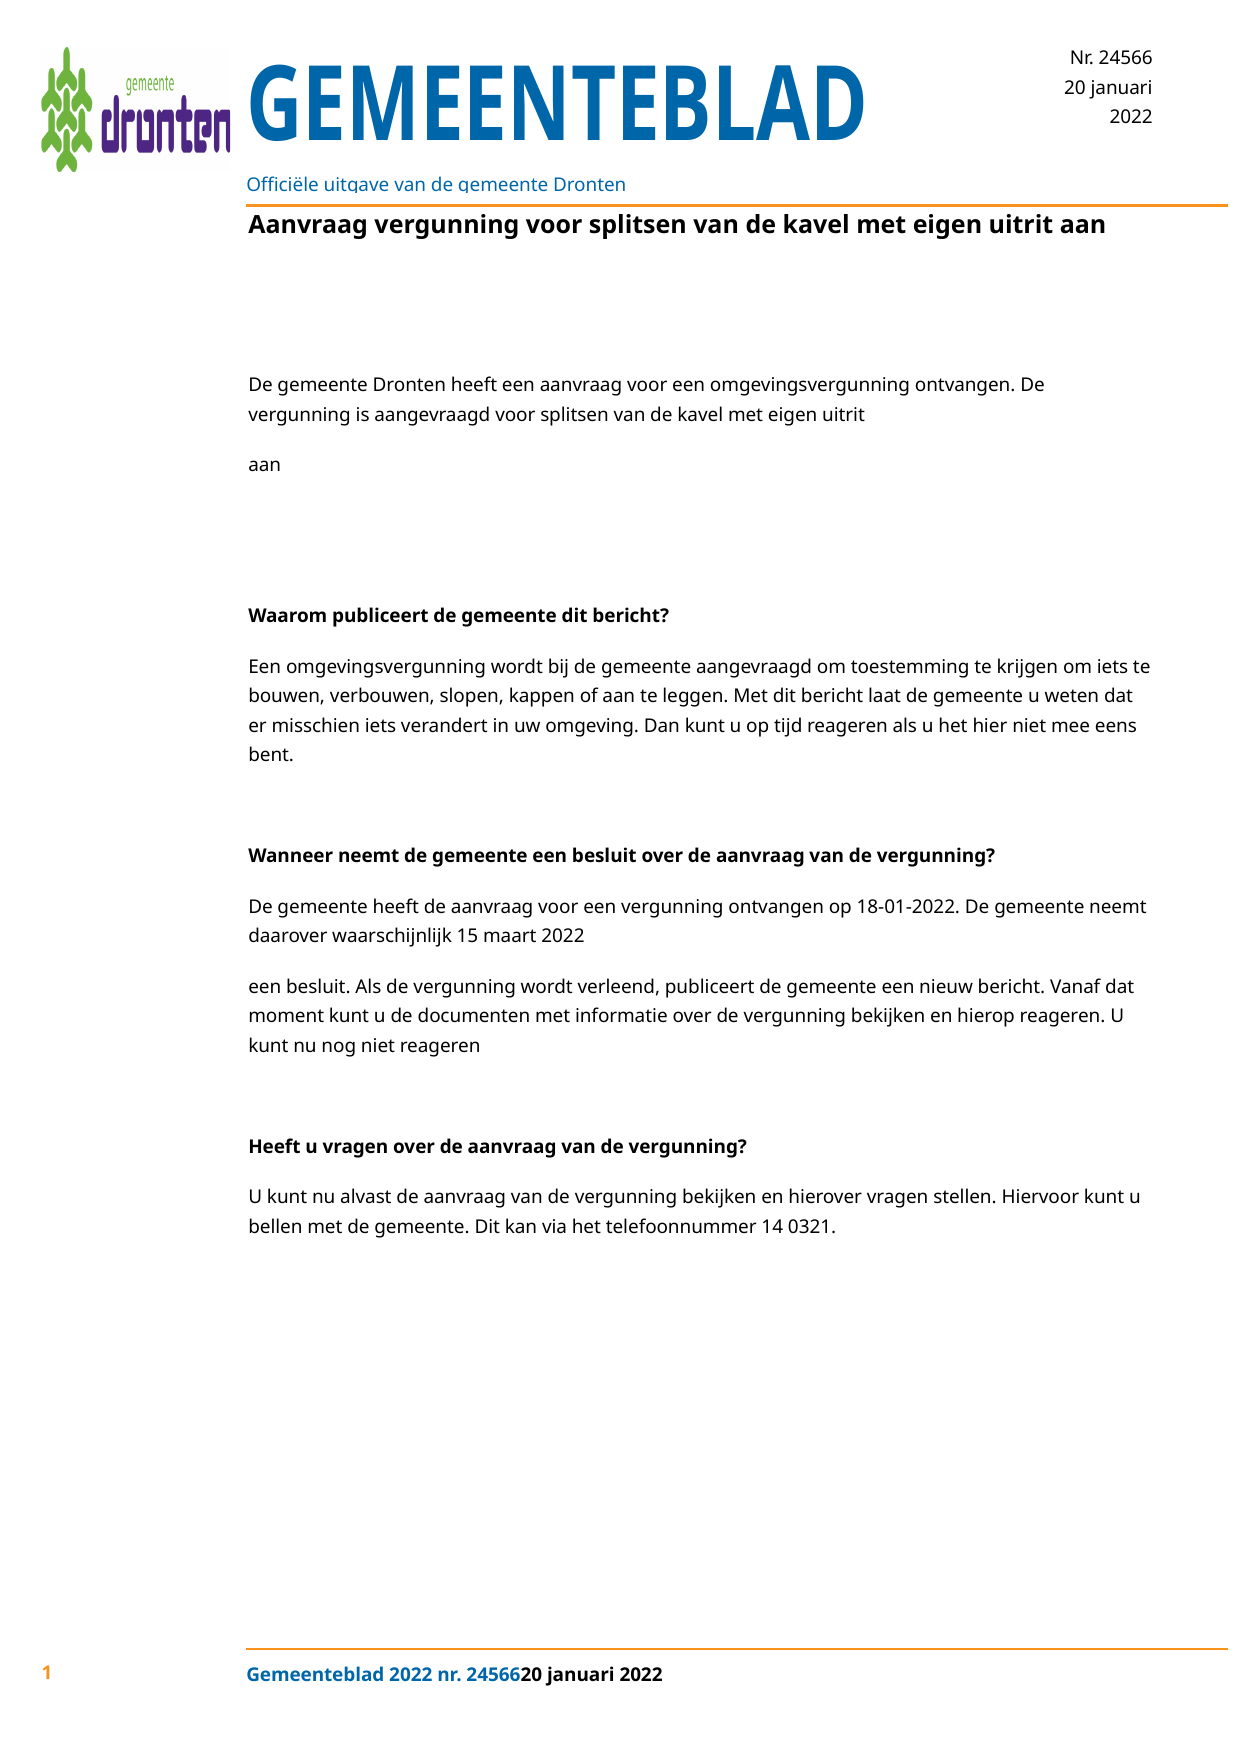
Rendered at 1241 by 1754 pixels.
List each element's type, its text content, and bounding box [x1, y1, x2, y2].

text De gemeente Dronten heeft een aanvraag voor een omgevingsvergunning ontvangen. De vergunning is aangevraagd voor splitsen van de kavel met eigen uitrit [248, 371, 1152, 426]
text aan [248, 451, 1152, 477]
text Wanneer neemt de gemeente een besluit over de aanvraag van de vergunning? [248, 842, 1152, 868]
text De gemeente heeft de aanvraag voor een vergunning ontvangen op 18-01-2022. De gemeente neemt daarover waarschijnlijk 15 maart 2022 [248, 893, 1152, 948]
text Een omgevingsvergunning wordt bij de gemeente aangevraagd om toestemming te krijgen om iets te bouwen, verbouwen, slopen, kappen of aan te leggen. Met dit bericht laat de gemeente u weten dat er misschien iets verandert in uw omgeving. Dan kunt u op tijd reageren als u het hier niet mee eens bent. [248, 653, 1152, 767]
text Aanvraag vergunning voor splitsen van de kavel met eigen uitrit aan [248, 207, 1152, 241]
text U kunt nu alvast de aanvraag van de vergunning bekijken en hierover vragen stellen. Hiervoor kunt u bellen met de gemeente. Dit kan via het telefoonnummer 14 0321. [248, 1183, 1152, 1238]
text een besluit. Als de vergunning wordt verleend, publiceert de gemeente een nieuw bericht. Vanaf dat moment kunt u de documenten met informatie over de vergunning bekijken en hierop reageren. U kunt nu nog niet reageren [248, 973, 1152, 1058]
text Waarom publiceert de gemeente dit bericht? [248, 602, 1152, 628]
picture [41, 47, 231, 172]
text Heeft u vragen over de aanvraag van de vergunning? [248, 1133, 1152, 1158]
